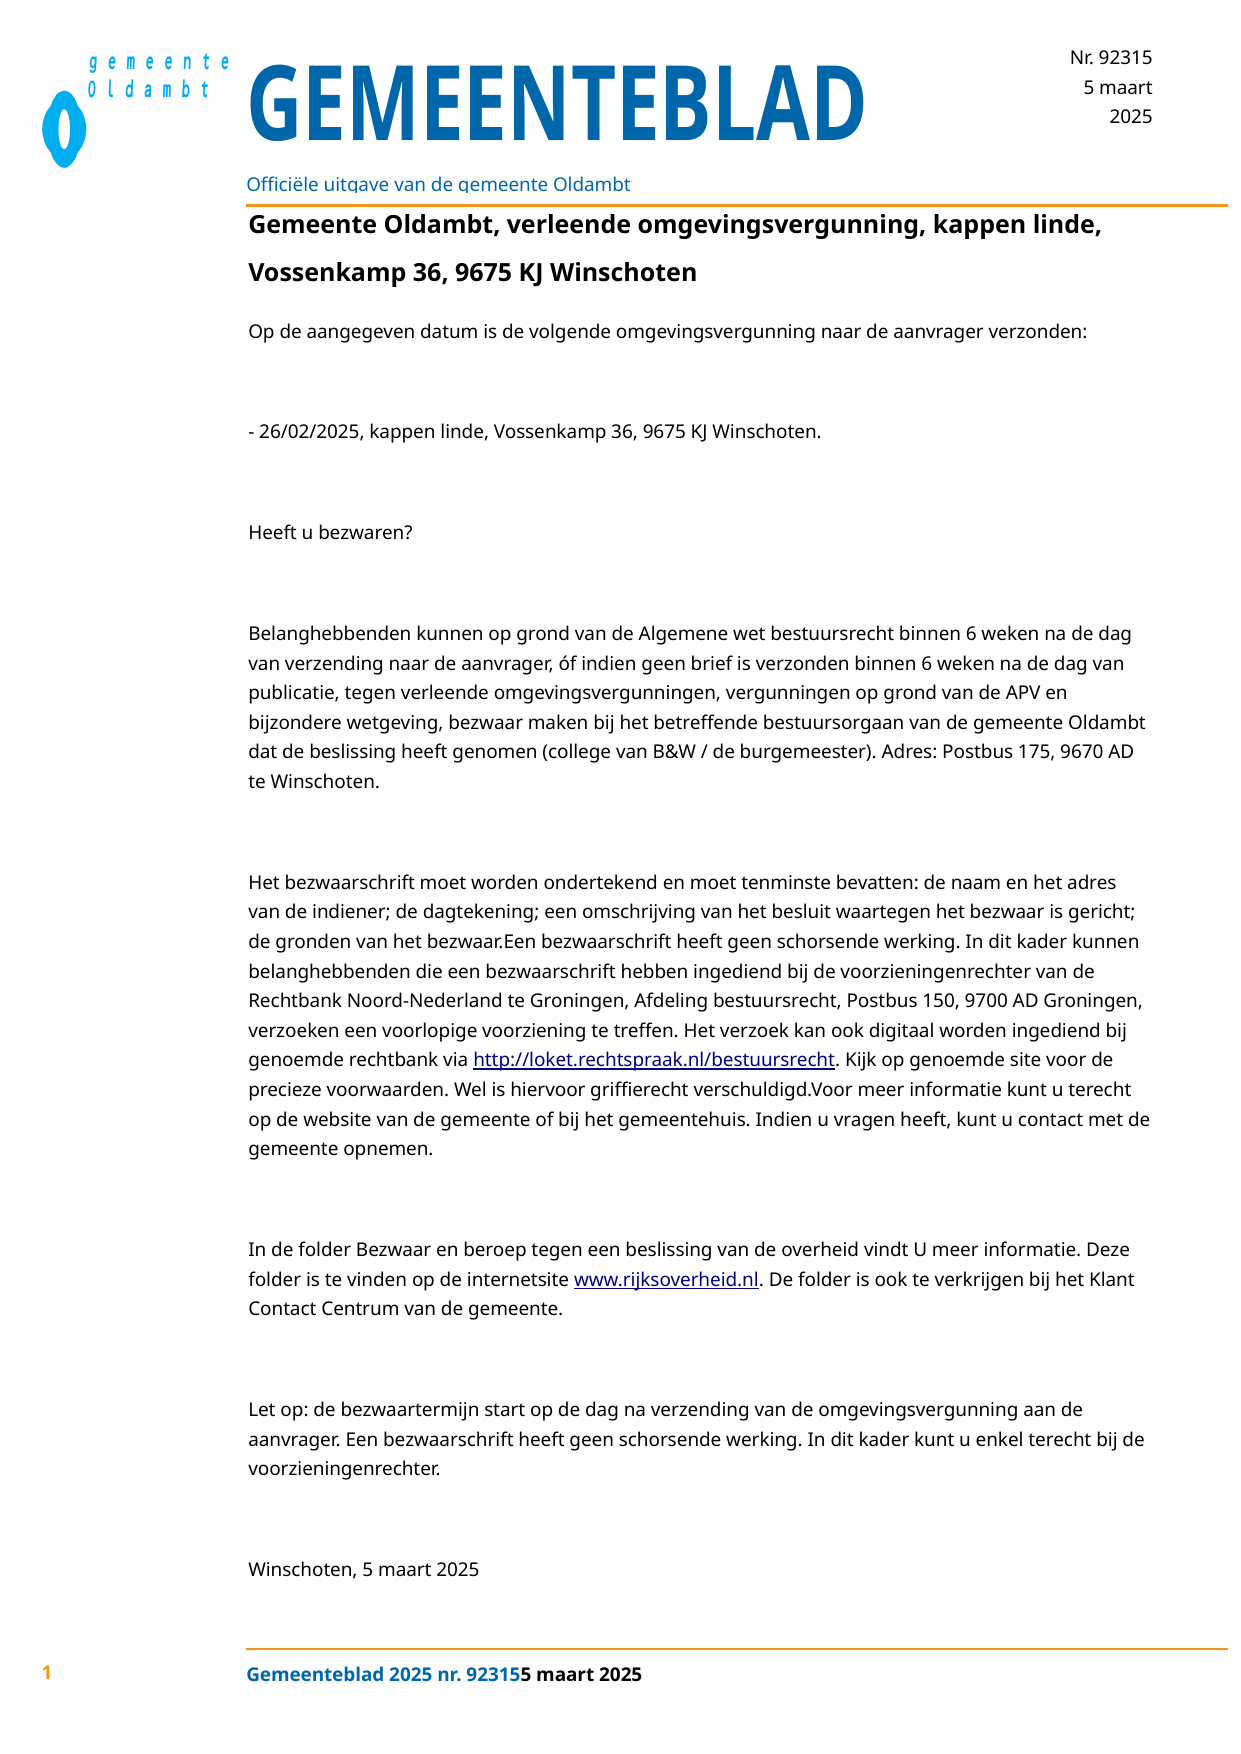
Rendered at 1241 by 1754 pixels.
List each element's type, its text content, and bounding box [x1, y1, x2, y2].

text In de folder Bezwaar en beroep tegen een beslissing van de overheid vindt U meer informatie. Deze folder is te vinden op de internetsite www.rijksoverheid.nl. De folder is ook te verkrijgen bij het Klant Contact Centrum van de gemeente. [248, 1236, 1152, 1321]
text Heeft u bezwaren? [248, 519, 1152, 545]
text Belanghebbenden kunnen op grond van de Algemene wet bestuursrecht binnen 6 weken na de dag van verzending naar de aanvrager, óf indien geen brief is verzonden binnen 6 weken na de dag van publicatie, tegen verleende omgevingsvergunningen, vergunningen op grond van de APV en bijzondere wetgeving, bezwaar maken bij het betreffende bestuursorgaan van de gemeente Oldambt dat de beslissing heeft genomen (college van B&W / de burgemeester). Adres: Postbus 175, 9670 AD te Winschoten. [248, 620, 1152, 794]
text Let op: de bezwaartermijn start op de dag na verzending van de omgevingsvergunning aan de aanvrager. Een bezwaarschrift heeft geen schorsende werking. In dit kader kunt u enkel terecht bij de voorzieningenrechter. [248, 1396, 1152, 1481]
text Op de aangegeven datum is de volgende omgevingsvergunning naar de aanvrager verzonden: [248, 318, 1152, 344]
text Het bezwaarschrift moet worden ondertekend en moet tenminste bevatten: de naam en het adres van de indiener; de dagtekening; een omschrijving van het besluit waartegen het bezwaar is gericht; de gronden van het bezwaar.Een bezwaarschrift heeft geen schorsende werking. In dit kader kunnen belanghebbenden die een bezwaarschrift hebben ingediend bij de voorzieningenrechter van de Rechtbank Noord-Nederland te Groningen, Afdeling bestuursrecht, Postbus 150, 9700 AD Groningen, verzoeken een voorlopige voorziening te treffen. Het verzoek kan ook digitaal worden ingediend bij genoemde rechtbank via http://loket.rechtspraak.nl/bestuursrecht. Kijk op genoemde site voor de precieze voorwaarden. Wel is hiervoor griffierecht verschuldigd.Voor meer informatie kunt u terecht op de website van de gemeente of bij het gemeentehuis. Indien u vragen heeft, kunt u contact met de gemeente opnemen. [248, 869, 1152, 1161]
text Gemeente Oldambt, verleende omgevingsvergunning, kappen linde, Vossenkamp 36, 9675 KJ Winschoten [248, 207, 1152, 288]
picture [41, 47, 231, 172]
text - 26/02/2025, kappen linde, Vossenkamp 36, 9675 KJ Winschoten. [248, 419, 1152, 444]
text Winschoten, 5 maart 2025 [248, 1556, 1152, 1582]
